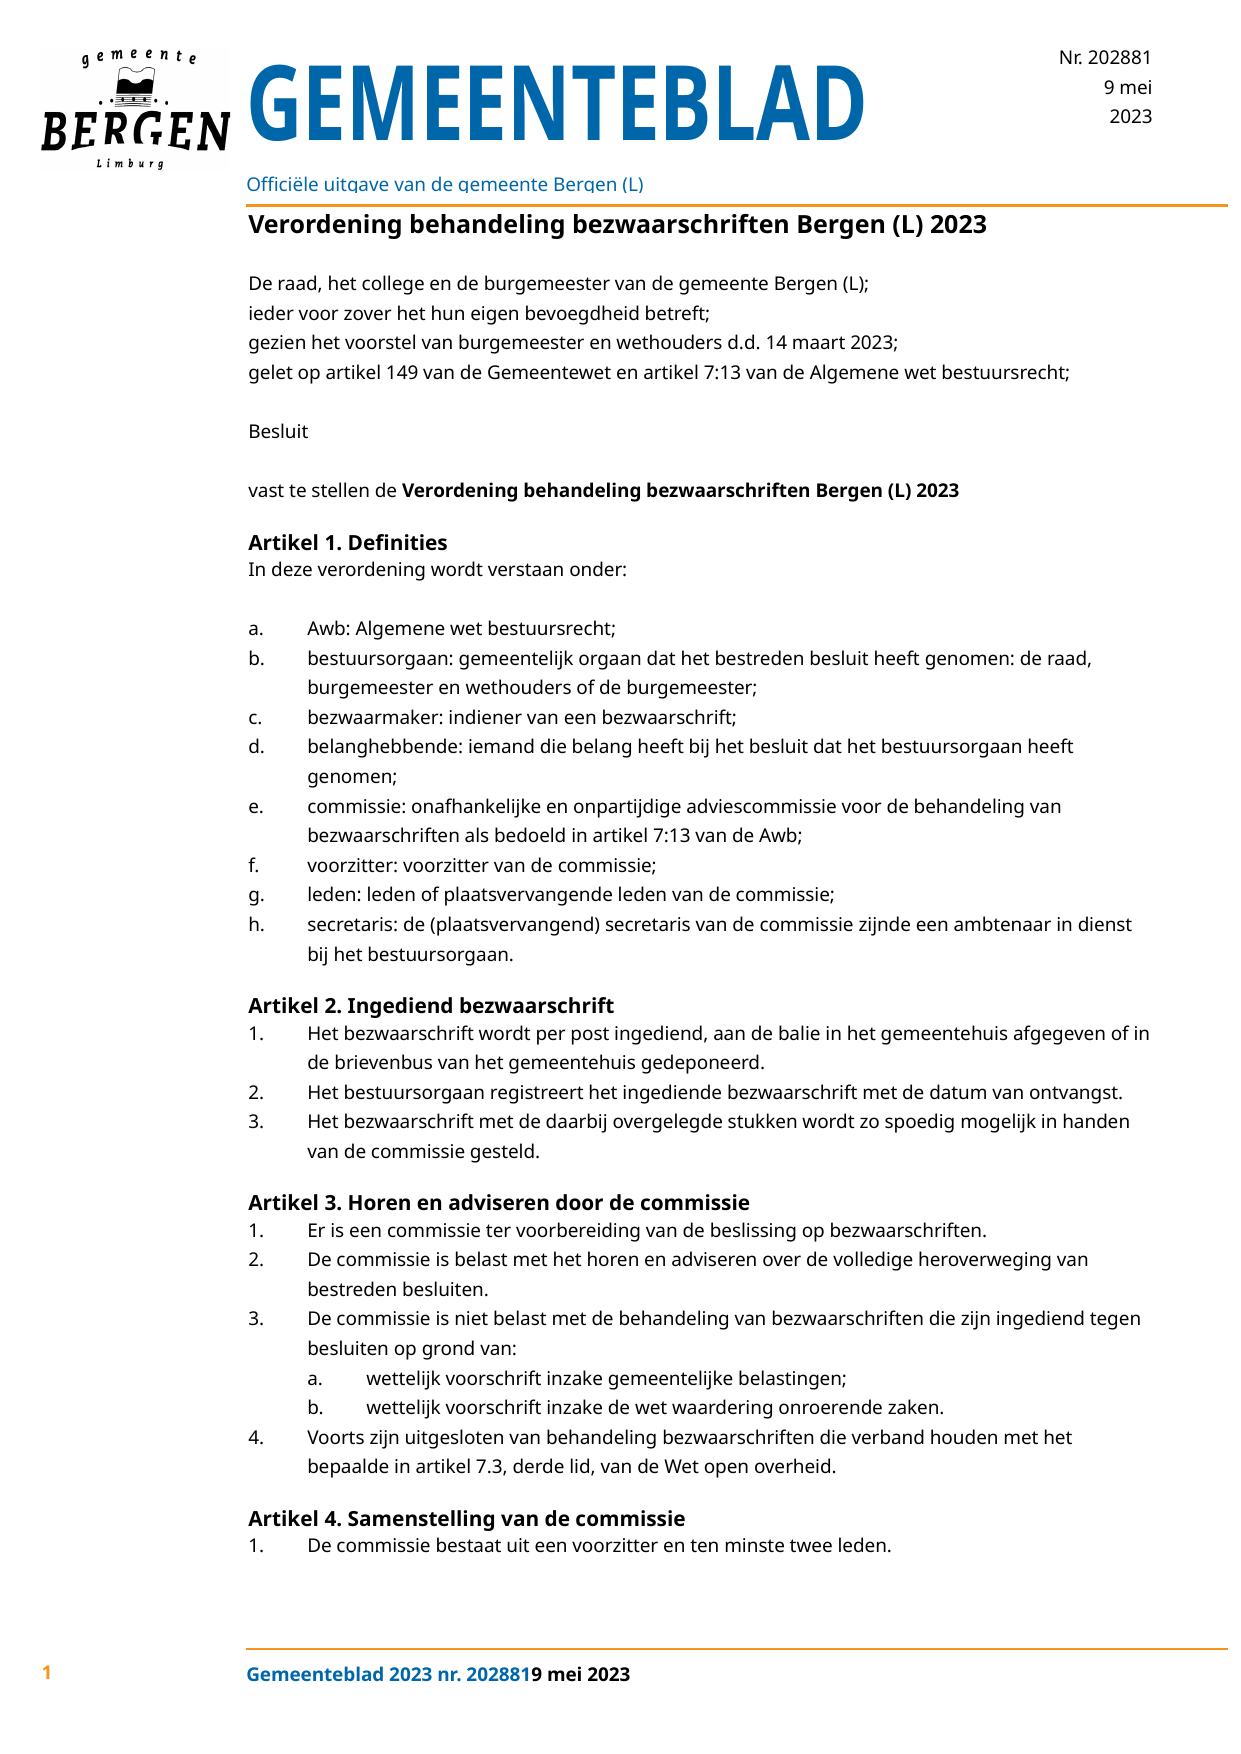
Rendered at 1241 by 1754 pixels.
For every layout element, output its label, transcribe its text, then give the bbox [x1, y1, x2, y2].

list Het bezwaarschrift met de daarbij overgelegde stukken wordt zo spoedig mogelijk in handen van de commissie gesteld. [248, 1108, 1152, 1164]
list Er is een commissie ter voorbereiding van de beslissing op bezwaarschriften. [248, 1217, 1152, 1243]
list commissie: onafhankelijke en onpartijdige adviescommissie voor de behandeling van bezwaarschriften als bedoeld in artikel 7:13 van de Awb; [248, 793, 1152, 848]
list secretaris: de (plaatsvervangend) secretaris van de commissie zijnde een ambtenaar in dienst bij het bestuursorgaan. [248, 911, 1152, 967]
list Het bezwaarschrift wordt per post ingediend, aan de balie in het gemeentehuis afgegeven of in de brievenbus van het gemeentehuis gedeponeerd. [248, 1020, 1152, 1075]
list Awb: Algemene wet bestuursrecht; [248, 615, 1152, 641]
list Het bestuursorgaan registreert het ingediende bezwaarschrift met de datum van ontvangst. [248, 1079, 1152, 1104]
text Artikel 2. Ingediend bezwaarschrift [248, 991, 1152, 1020]
list voorzitter: voorzitter van de commissie; [248, 852, 1152, 878]
list wettelijk voorschrift inzake gemeentelijke belastingen; [307, 1365, 1152, 1391]
text gelet op artikel 149 van de Gemeentewet en artikel 7:13 van de Algemene wet bestuursrecht; [248, 359, 1152, 385]
text gezien het voorstel van burgemeester en wethouders d.d. 14 maart 2023; [248, 329, 1152, 355]
list bestuursorgaan: gemeentelijk orgaan dat het bestreden besluit heeft genomen: de raad, burgemeester en wethouders of de burgemeester; [248, 645, 1152, 700]
list wettelijk voorschrift inzake de wet waardering onroerende zaken. [307, 1394, 1152, 1420]
text Verordening behandeling bezwaarschriften Bergen (L) 2023 [248, 207, 1152, 241]
text Artikel 1. Definities [248, 528, 1152, 556]
text In deze verordening wordt verstaan onder: [248, 556, 1152, 582]
text Besluit [248, 418, 1152, 444]
text Artikel 4. Samenstelling van de commissie [248, 1504, 1152, 1532]
picture [41, 47, 231, 172]
text Artikel 3. Horen en adviseren door de commissie [248, 1188, 1152, 1217]
text vast te stellen de Verordening behandeling bezwaarschriften Bergen (L) 2023 [248, 477, 1152, 503]
list De commissie bestaat uit een voorzitter en ten minste twee leden. [248, 1532, 1152, 1558]
list bezwaarmaker: indiener van een bezwaarschrift; [248, 704, 1152, 730]
list De commissie is niet belast met de behandeling van bezwaarschriften die zijn ingediend tegen besluiten op grond van: [248, 1306, 1152, 1361]
text De raad, het college en de burgemeester van de gemeente Bergen (L); [248, 270, 1152, 296]
list leden: leden of plaatsvervangende leden van de commissie; [248, 882, 1152, 907]
list belanghebbende: iemand die belang heeft bij het besluit dat het bestuursorgaan heeft genomen; [248, 734, 1152, 789]
list De commissie is belast met het horen en adviseren over de volledige heroverweging van bestreden besluiten. [248, 1246, 1152, 1302]
list Voorts zijn uitgesloten van behandeling bezwaarschriften die verband houden met het bepaalde in artikel 7.3, derde lid, van de Wet open overheid. [248, 1424, 1152, 1479]
text ieder voor zover het hun eigen bevoegdheid betreft; [248, 300, 1152, 326]
